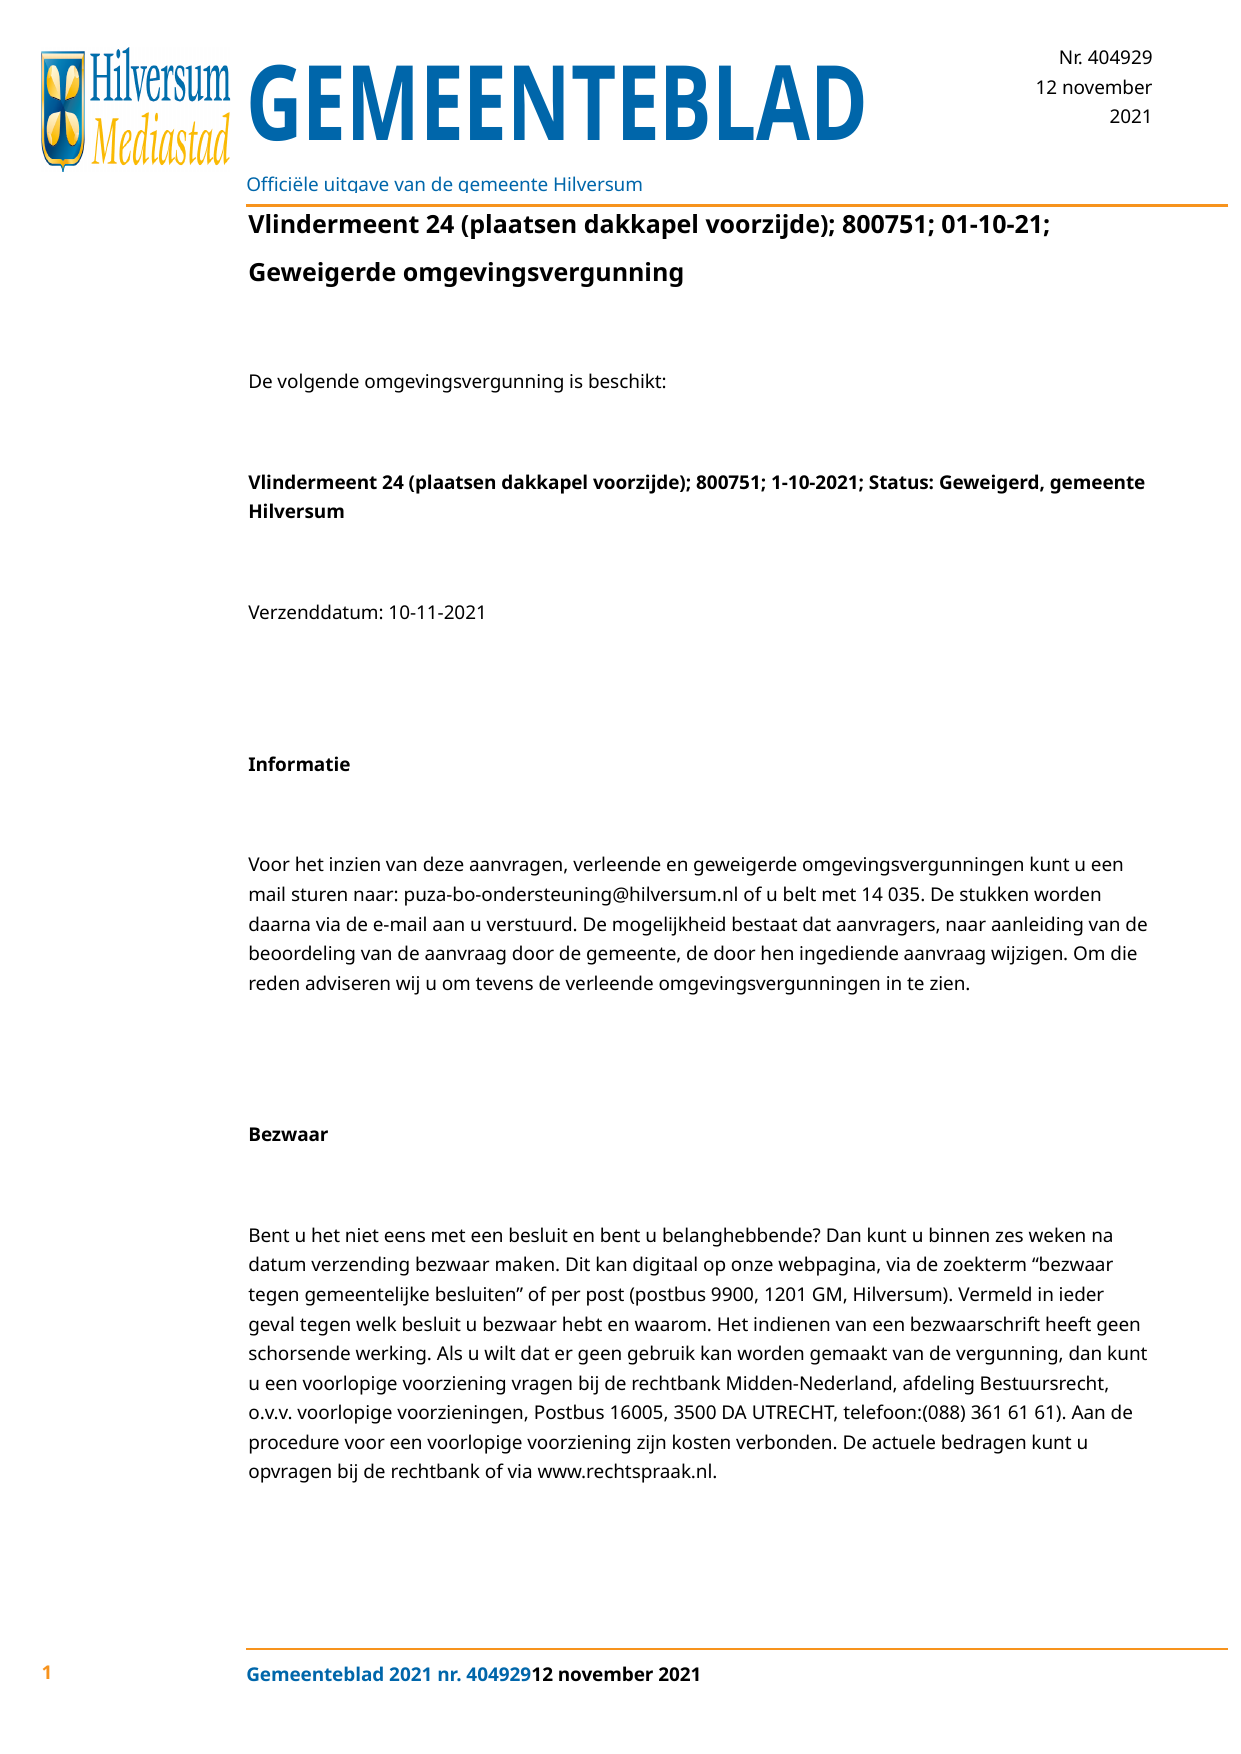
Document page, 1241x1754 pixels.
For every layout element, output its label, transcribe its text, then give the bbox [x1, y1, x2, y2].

text Bezwaar [248, 1121, 1152, 1147]
text Vlindermeent 24 (plaatsen dakkapel voorzijde); 800751; 1-10-2021; Status: Geweigerd, gemeente Hilversum [248, 469, 1152, 524]
text Informatie [248, 751, 1152, 777]
text Bent u het niet eens met een besluit en bent u belanghebbende? Dan kunt u binnen zes weken na datum verzending bezwaar maken. Dit kan digitaal op onze webpagina, via de zoekterm “bezwaar tegen gemeentelijke besluiten” of per post (postbus 9900, 1201 GM, Hilversum). Vermeld in ieder geval tegen welk besluit u bezwaar hebt en waarom. Het indienen van een bezwaarschrift heeft geen schorsende werking. Als u wilt dat er geen gebruik kan worden gemaakt van de vergunning, dan kunt u een voorlopige voorziening vragen bij de rechtbank Midden-Nederland, afdeling Bestuursrecht, o.v.v. voorlopige voorzieningen, Postbus 16005, 3500 DA UTRECHT, telefoon:(088) 361 61 61). Aan de procedure voor een voorlopige voorziening zijn kosten verbonden. De actuele bedragen kunt u opvragen bij de rechtbank of via www.rechtspraak.nl. [248, 1222, 1152, 1484]
text Verzenddatum: 10-11-2021 [248, 599, 1152, 625]
text Vlindermeent 24 (plaatsen dakkapel voorzijde); 800751; 01-10-21; Geweigerde omgevingsvergunning [248, 207, 1152, 288]
text Voor het inzien van deze aanvragen, verleende en geweigerde omgevingsvergunningen kunt u een mail sturen naar: puza-bo-ondersteuning@hilversum.nl of u belt met 14 035. De stukken worden daarna via de e-mail aan u verstuurd. De mogelijkheid bestaat dat aanvragers, naar aanleiding van de beoordeling van de aanvraag door de gemeente, de door hen ingediende aanvraag wijzigen. Om die reden adviseren wij u om tevens de verleende omgevingsvergunningen in te zien. [248, 852, 1152, 996]
picture [41, 47, 231, 172]
text De volgende omgevingsvergunning is beschikt: [248, 368, 1152, 394]
